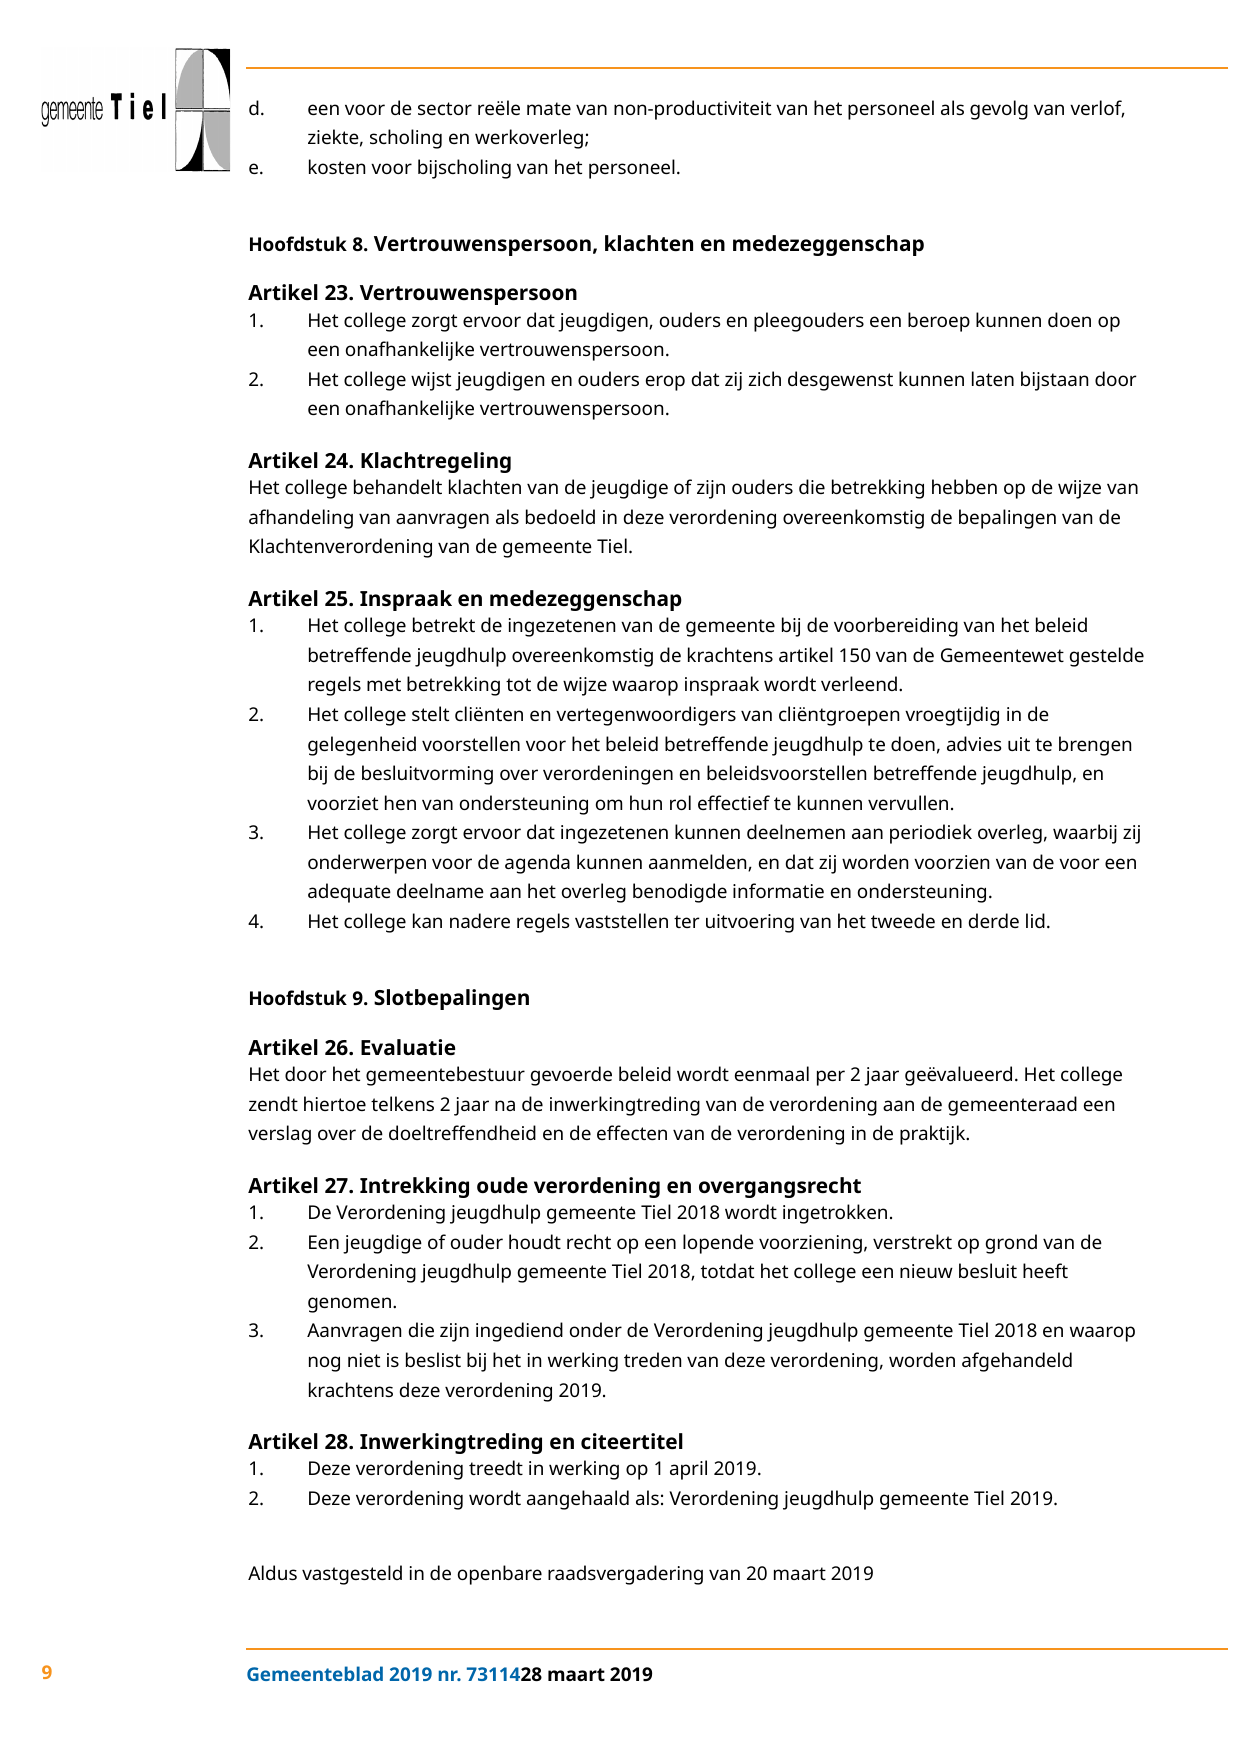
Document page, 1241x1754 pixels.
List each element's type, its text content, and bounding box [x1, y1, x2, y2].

text Artikel 27. Intrekking oude verordening en overgangsrecht [248, 1171, 1152, 1199]
list Het college zorgt ervoor dat ingezetenen kunnen deelnemen aan periodiek overleg, waarbij zij onderwerpen voor de agenda kunnen aanmelden, en dat zij worden voorzien van de voor een adequate deelname aan het overleg benodigde informatie en ondersteuning. [248, 819, 1152, 904]
text Het college behandelt klachten van de jeugdige of zijn ouders die betrekking hebben op de wijze van afhandeling van aanvragen als bedoeld in deze verordening overeenkomstig de bepalingen van de Klachtenverordening van de gemeente Tiel. [248, 474, 1152, 559]
list Deze verordening wordt aangehaald als: Verordening jeugdhulp gemeente Tiel 2019. [248, 1485, 1152, 1511]
list De Verordening jeugdhulp gemeente Tiel 2018 wordt ingetrokken. [248, 1199, 1152, 1225]
list Het college kan nadere regels vaststellen ter uitvoering van het tweede en derde lid. [248, 908, 1152, 934]
list Het college betrekt de ingezetenen van de gemeente bij de voorbereiding van het beleid betreffende jeugdhulp overeenkomstig de krachtens artikel 150 van de Gemeentewet gestelde regels met betrekking tot de wijze waarop inspraak wordt verleend. [248, 612, 1152, 697]
text Artikel 26. Evaluatie [248, 1033, 1152, 1061]
text Artikel 24. Klachtregeling [248, 446, 1152, 474]
list Deze verordening treedt in werking op 1 april 2019. [248, 1456, 1152, 1481]
list een voor de sector reële mate van non-productiviteit van het personeel als gevolg van verlof, ziekte, scholing en werkoverleg; [248, 95, 1152, 150]
list Het college stelt cliënten en vertegenwoordigers van cliëntgroepen vroegtijdig in de gelegenheid voorstellen voor het beleid betreffende jeugdhulp te doen, advies uit te brengen bij de besluitvorming over verordeningen en beleidsvoorstellen betreffende jeugdhulp, en voorziet hen van ondersteuning om hun rol effectief te kunnen vervullen. [248, 701, 1152, 816]
text Aldus vastgesteld in de openbare raadsvergadering van 20 maart 2019 [248, 1560, 1152, 1586]
list Aanvragen die zijn ingediend onder de Verordening jeugdhulp gemeente Tiel 2018 en waarop nog niet is beslist bij het in werking treden van deze verordening, worden afgehandeld krachtens deze verordening 2019. [248, 1318, 1152, 1402]
text Artikel 23. Vertrouwenspersoon [248, 278, 1152, 307]
text Hoofdstuk 8. Vertrouwenspersoon, klachten en medezeggenschap [248, 229, 1152, 258]
list Het college wijst jeugdigen en ouders erop dat zij zich desgewenst kunnen laten bijstaan door een onafhankelijke vertrouwenspersoon. [248, 366, 1152, 421]
picture [41, 47, 231, 172]
text Het door het gemeentebestuur gevoerde beleid wordt eenmaal per 2 jaar geëvalueerd. Het college zendt hiertoe telkens 2 jaar na de inwerkingtreding van de verordening aan de gemeenteraad een verslag over de doeltreffendheid en de effecten van de verordening in de praktijk. [248, 1061, 1152, 1146]
list Het college zorgt ervoor dat jeugdigen, ouders en pleegouders een beroep kunnen doen op een onafhankelijke vertrouwenspersoon. [248, 307, 1152, 362]
text Hoofdstuk 9. Slotbepalingen [248, 983, 1152, 1012]
text Artikel 25. Inspraak en medezeggenschap [248, 584, 1152, 612]
text Artikel 28. Inwerkingtreding en citeertitel [248, 1427, 1152, 1456]
list kosten voor bijscholing van het personeel. [248, 154, 1152, 180]
list Een jeugdige of ouder houdt recht op een lopende voorziening, verstrekt op grond van de Verordening jeugdhulp gemeente Tiel 2018, totdat het college een nieuw besluit heeft genomen. [248, 1229, 1152, 1314]
